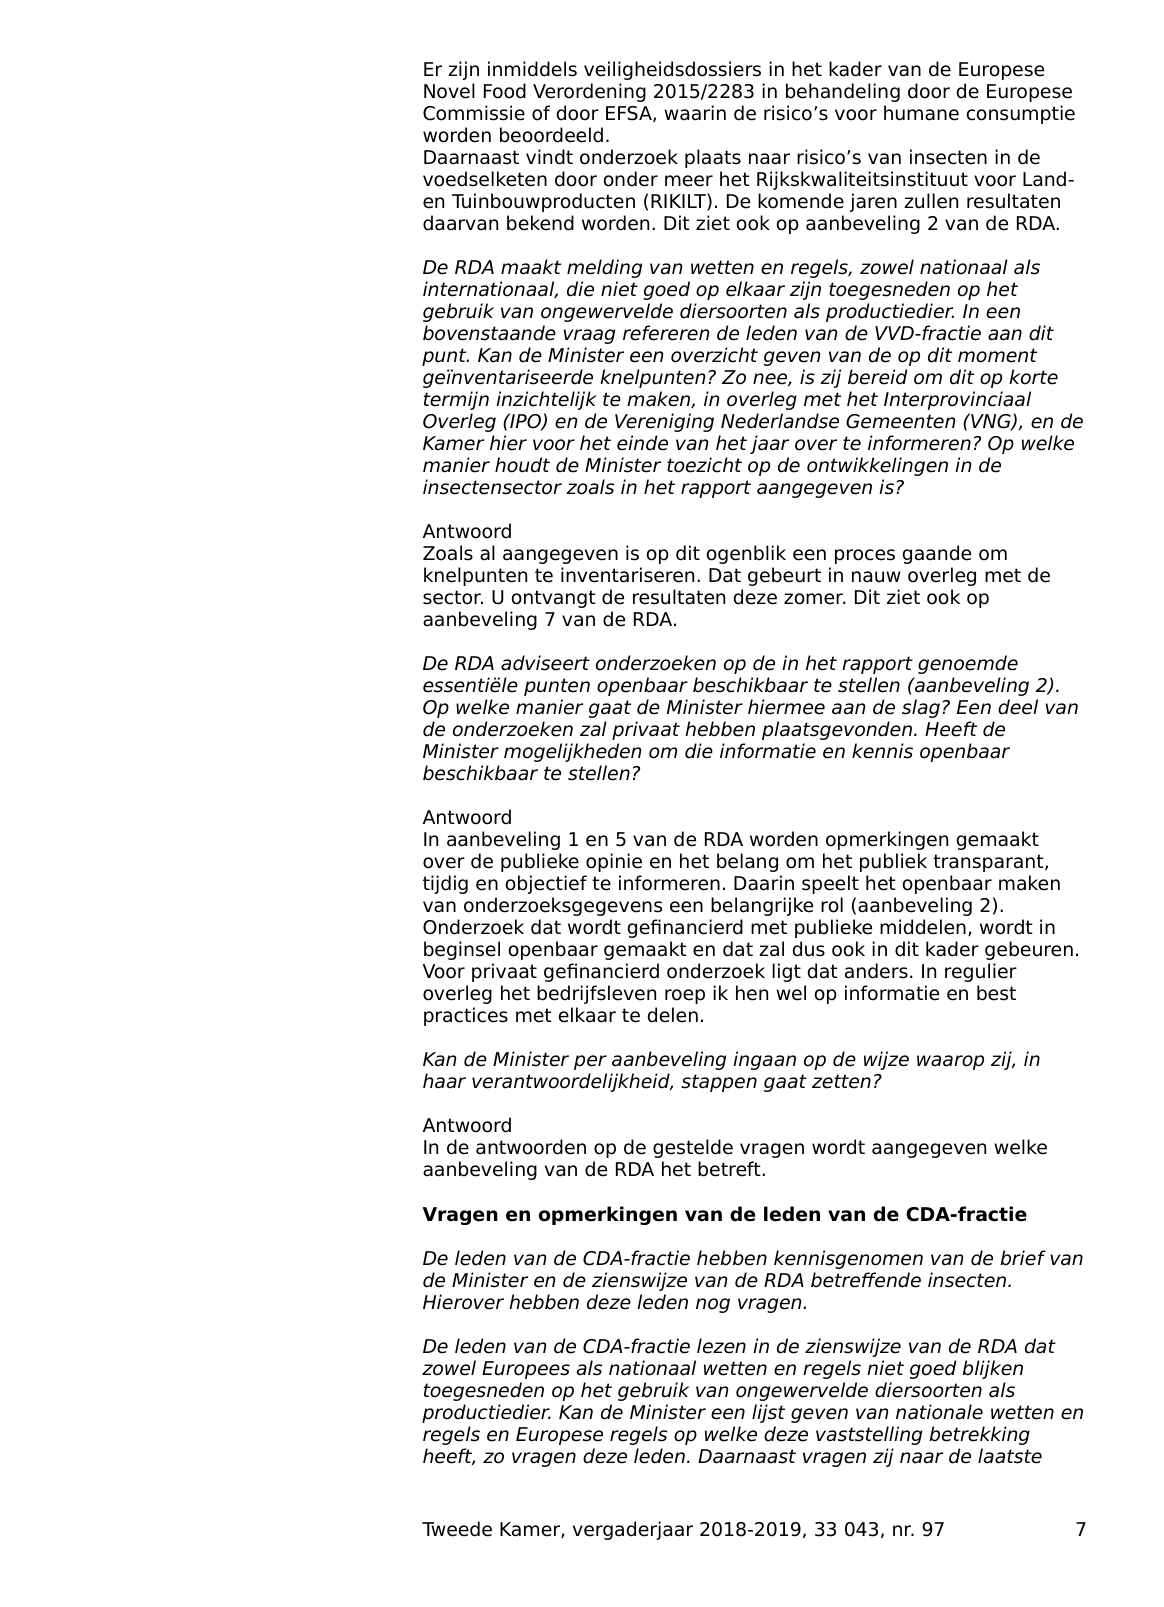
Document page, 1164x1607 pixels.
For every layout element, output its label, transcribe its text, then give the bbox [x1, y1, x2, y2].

text Daarnaast vindt onderzoek plaats naar risico’s van insecten in de voedselketen door onder meer het Rijkskwaliteitsinstituut voor Land- en Tuinbouwproducten (RIKILT). De komende jaren zullen resultaten daarvan bekend worden. Dit ziet ook op aanbeveling 2 van de RDA. [422, 147, 1087, 235]
text Antwoord [422, 521, 1087, 543]
text Kan de Minister per aanbeveling ingaan op de wijze waarop zij, in haar verantwoordelijkheid, stappen gaat zetten? [422, 1049, 1087, 1093]
text Antwoord [422, 1115, 1087, 1137]
text In de antwoorden op de gestelde vragen wordt aangegeven welke aanbeveling van de RDA het betreft. [422, 1137, 1087, 1181]
text De RDA adviseert onderzoeken op de in het rapport genoemde essentiële punten openbaar beschikbaar te stellen (aanbeveling 2). Op welke manier gaat de Minister hiermee aan de slag? Een deel van de onderzoeken zal privaat hebben plaatsgevonden. Heeft de Minister mogelijkheden om die informatie en kennis openbaar beschikbaar te stellen? [422, 653, 1087, 785]
text De leden van de CDA-fractie lezen in de zienswijze van de RDA dat zowel Europees als nationaal wetten en regels niet goed blijken toegesneden op het gebruik van ongewervelde diersoorten als productiedier. Kan de Minister een lijst geven van nationale wetten en regels en Europese regels op welke deze vaststelling betrekking heeft, zo vragen deze leden. Daarnaast vragen zij naar de laatste [422, 1336, 1087, 1468]
text In aanbeveling 1 en 5 van de RDA worden opmerkingen gemaakt over de publieke opinie en het belang om het publiek transparant, tijdig en objectief te informeren. Daarin speelt het openbaar maken van onderzoeksgegevens een belangrijke rol (aanbeveling 2). Onderzoek dat wordt gefinancierd met publieke middelen, wordt in beginsel openbaar gemaakt en dat zal dus ook in dit kader gebeuren. Voor privaat gefinancierd onderzoek ligt dat anders. In regulier overleg het bedrijfsleven roep ik hen wel op informatie en best practices met elkaar te delen. [422, 829, 1087, 1027]
text De leden van de CDA-fractie hebben kennisgenomen van de brief van de Minister en de zienswijze van de RDA betreffende insecten. Hierover hebben deze leden nog vragen. [422, 1248, 1087, 1313]
text De RDA maakt melding van wetten en regels, zowel nationaal als internationaal, die niet goed op elkaar zijn toegesneden op het gebruik van ongewervelde diersoorten als productiedier. In een bovenstaande vraag refereren de leden van de VVD-fractie aan dit punt. Kan de Minister een overzicht geven van de op dit moment geïnventariseerde knelpunten? Zo nee, is zij bereid om dit op korte termijn inzichtelijk te maken, in overleg met het Interprovinciaal Overleg (IPO) en de Vereniging Nederlandse Gemeenten (VNG), en de Kamer hier voor het einde van het jaar over te informeren? Op welke manier houdt de Minister toezicht op de ontwikkelingen in de insectensector zoals in het rapport aangegeven is? [422, 257, 1087, 499]
text Antwoord [422, 807, 1087, 829]
subtitle Vragen en opmerkingen van de leden van de CDA-fractie [422, 1203, 1087, 1225]
text Er zijn inmiddels veiligheidsdossiers in het kader van de Europese Novel Food Verordening 2015/2283 in behandeling door de Europese Commissie of door EFSA, waarin de risico’s voor humane consumptie worden beoordeeld. [422, 59, 1087, 147]
text Zoals al aangegeven is op dit ogenblik een proces gaande om knelpunten te inventariseren. Dat gebeurt in nauw overleg met de sector. U ontvangt de resultaten deze zomer. Dit ziet ook op aanbeveling 7 van de RDA. [422, 543, 1087, 631]
